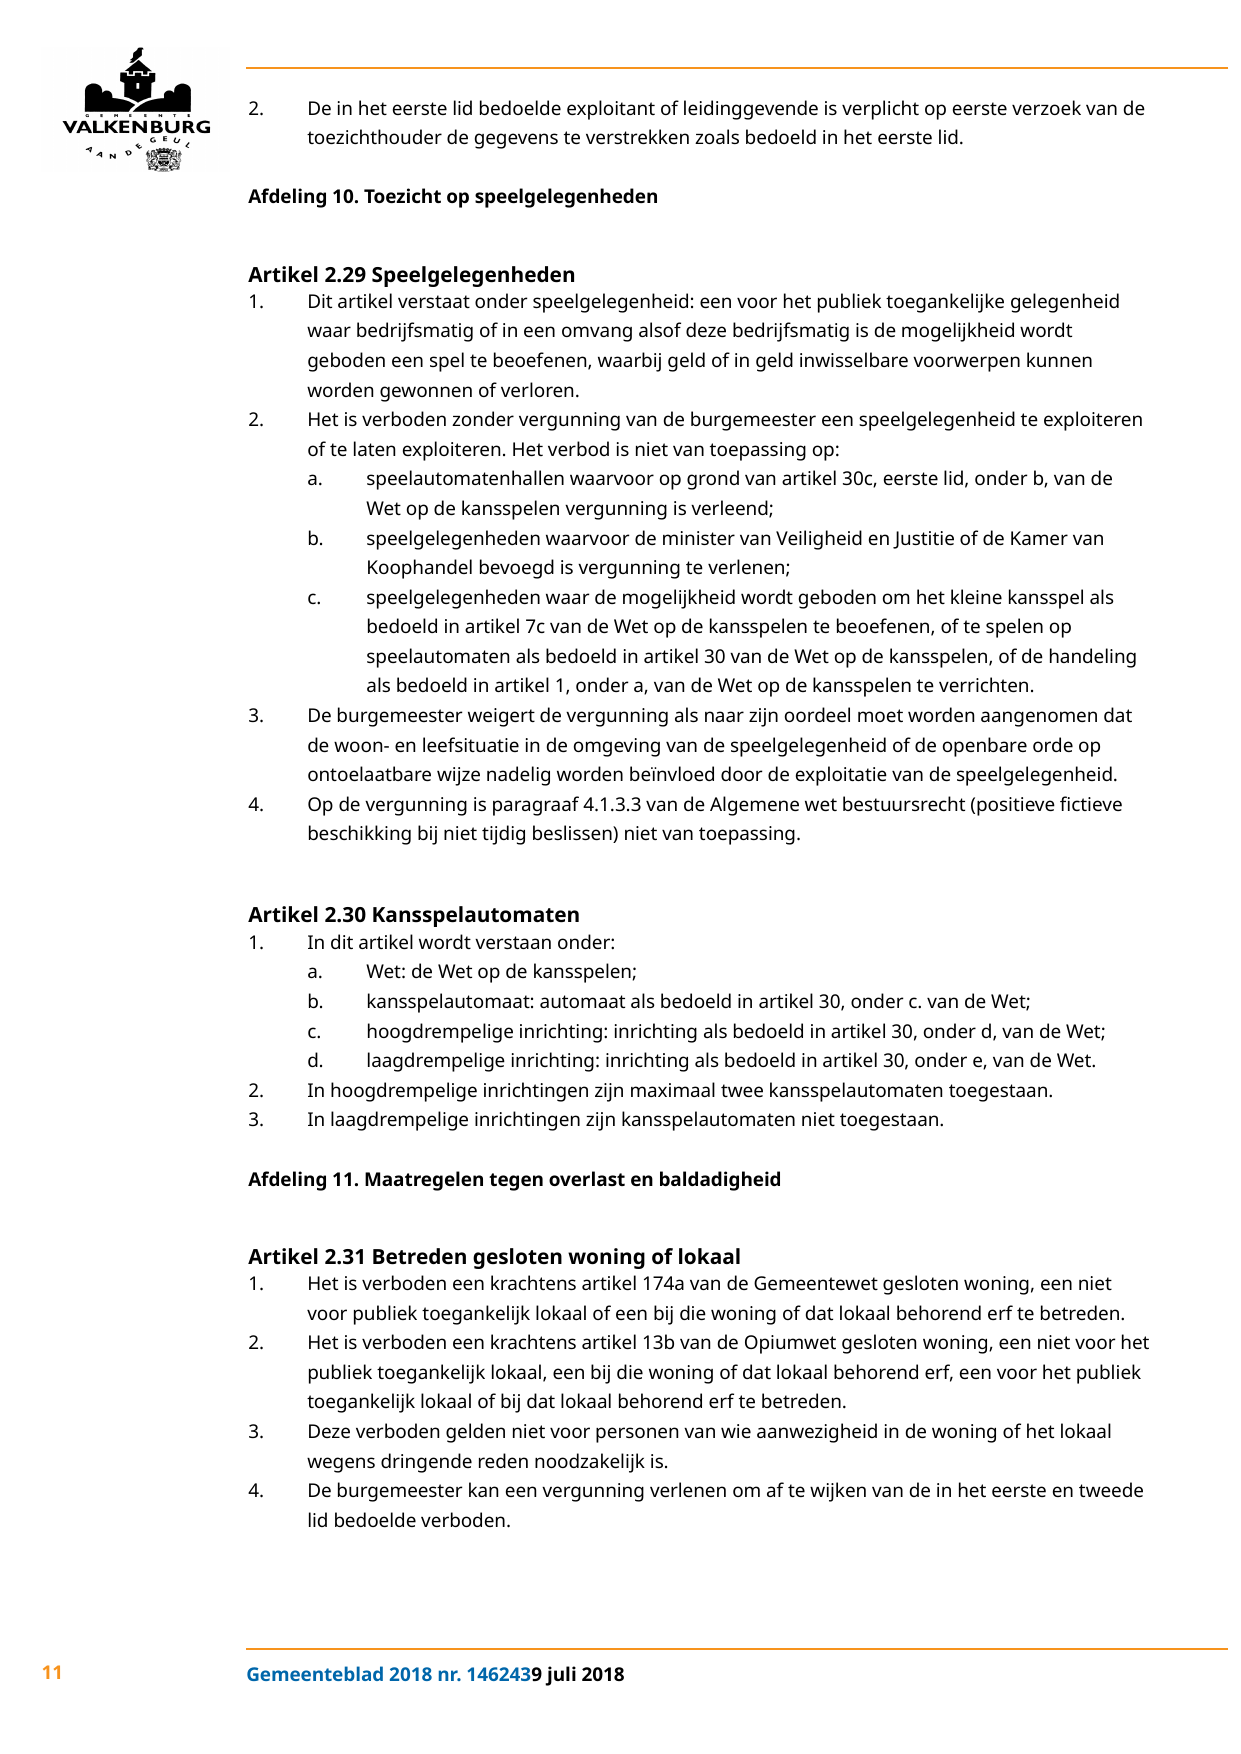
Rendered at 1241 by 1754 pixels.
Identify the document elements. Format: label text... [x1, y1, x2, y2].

list Wet: de Wet op de kansspelen; [307, 959, 1152, 984]
list speelgelegenheden waarvoor de minister van Veiligheid en Justitie of de Kamer van Koophandel bevoegd is vergunning te verlenen; [307, 525, 1152, 580]
list Het is verboden zonder vergunning van de burgemeester een speelgelegenheid te exploiteren of te laten exploiteren. Het verbod is niet van toepassing op: [248, 406, 1152, 462]
text Afdeling 10. Toezicht op speelgelegenheden [248, 183, 1152, 209]
list Deze verboden gelden niet voor personen van wie aanwezigheid in de woning of het lokaal wegens dringende reden noodzakelijk is. [248, 1418, 1152, 1473]
list hoogdrempelige inrichting: inrichting als bedoeld in artikel 30, onder d, van de Wet; [307, 1018, 1152, 1043]
list In hoogdrempelige inrichtingen zijn maximaal twee kansspelautomaten toegestaan. [248, 1077, 1152, 1103]
text Artikel 2.29 Speelgelegenheden [248, 260, 1152, 288]
list De burgemeester weigert de vergunning als naar zijn oordeel moet worden aangenomen dat de woon- en leefsituatie in de omgeving van de speelgelegenheid of de openbare orde op ontoelaatbare wijze nadelig worden beïnvloed door de exploitatie van de speelgelegenheid. [248, 702, 1152, 787]
text Artikel 2.31 Betreden gesloten woning of lokaal [248, 1242, 1152, 1270]
picture [41, 47, 231, 172]
list In dit artikel wordt verstaan onder: [248, 929, 1152, 955]
list Dit artikel verstaat onder speelgelegenheid: een voor het publiek toegankelijke gelegenheid waar bedrijfsmatig of in een omvang alsof deze bedrijfsmatig is de mogelijkheid wordt geboden een spel te beoefenen, waarbij geld of in geld inwisselbare voorwerpen kunnen worden gewonnen of verloren. [248, 288, 1152, 403]
list Het is verboden een krachtens artikel 13b van de Opiumwet gesloten woning, een niet voor het publiek toegankelijk lokaal, een bij die woning of dat lokaal behorend erf, een voor het publiek toegankelijk lokaal of bij dat lokaal behorend erf te betreden. [248, 1329, 1152, 1414]
list speelgelegenheden waar de mogelijkheid wordt geboden om het kleine kansspel als bedoeld in artikel 7c van de Wet op de kansspelen te beoefenen, of te spelen op speelautomaten als bedoeld in artikel 30 van de Wet op de kansspelen, of de handeling als bedoeld in artikel 1, onder a, van de Wet op de kansspelen te verrichten. [307, 584, 1152, 698]
list Het is verboden een krachtens artikel 174a van de Gemeentewet gesloten woning, een niet voor publiek toegankelijk lokaal of een bij die woning of dat lokaal behorend erf te betreden. [248, 1270, 1152, 1326]
text Artikel 2.30 Kansspelautomaten [248, 901, 1152, 929]
list De burgemeester kan een vergunning verlenen om af te wijken van de in het eerste en tweede lid bedoelde verboden. [248, 1477, 1152, 1533]
text Afdeling 11. Maatregelen tegen overlast en baldadigheid [248, 1166, 1152, 1191]
list speelautomatenhallen waarvoor op grond van artikel 30c, eerste lid, onder b, van de Wet op de kansspelen vergunning is verleend; [307, 466, 1152, 521]
list De in het eerste lid bedoelde exploitant of leidinggevende is verplicht op eerste verzoek van de toezichthouder de gegevens te verstrekken zoals bedoeld in het eerste lid. [248, 95, 1152, 150]
list kansspelautomaat: automaat als bedoeld in artikel 30, onder c. van de Wet; [307, 988, 1152, 1014]
list laagdrempelige inrichting: inrichting als bedoeld in artikel 30, onder e, van de Wet. [307, 1047, 1152, 1073]
list Op de vergunning is paragraaf 4.1.3.3 van de Algemene wet bestuursrecht (positieve fictieve beschikking bij niet tijdig beslissen) niet van toepassing. [248, 791, 1152, 846]
list In laagdrempelige inrichtingen zijn kansspelautomaten niet toegestaan. [248, 1107, 1152, 1132]
